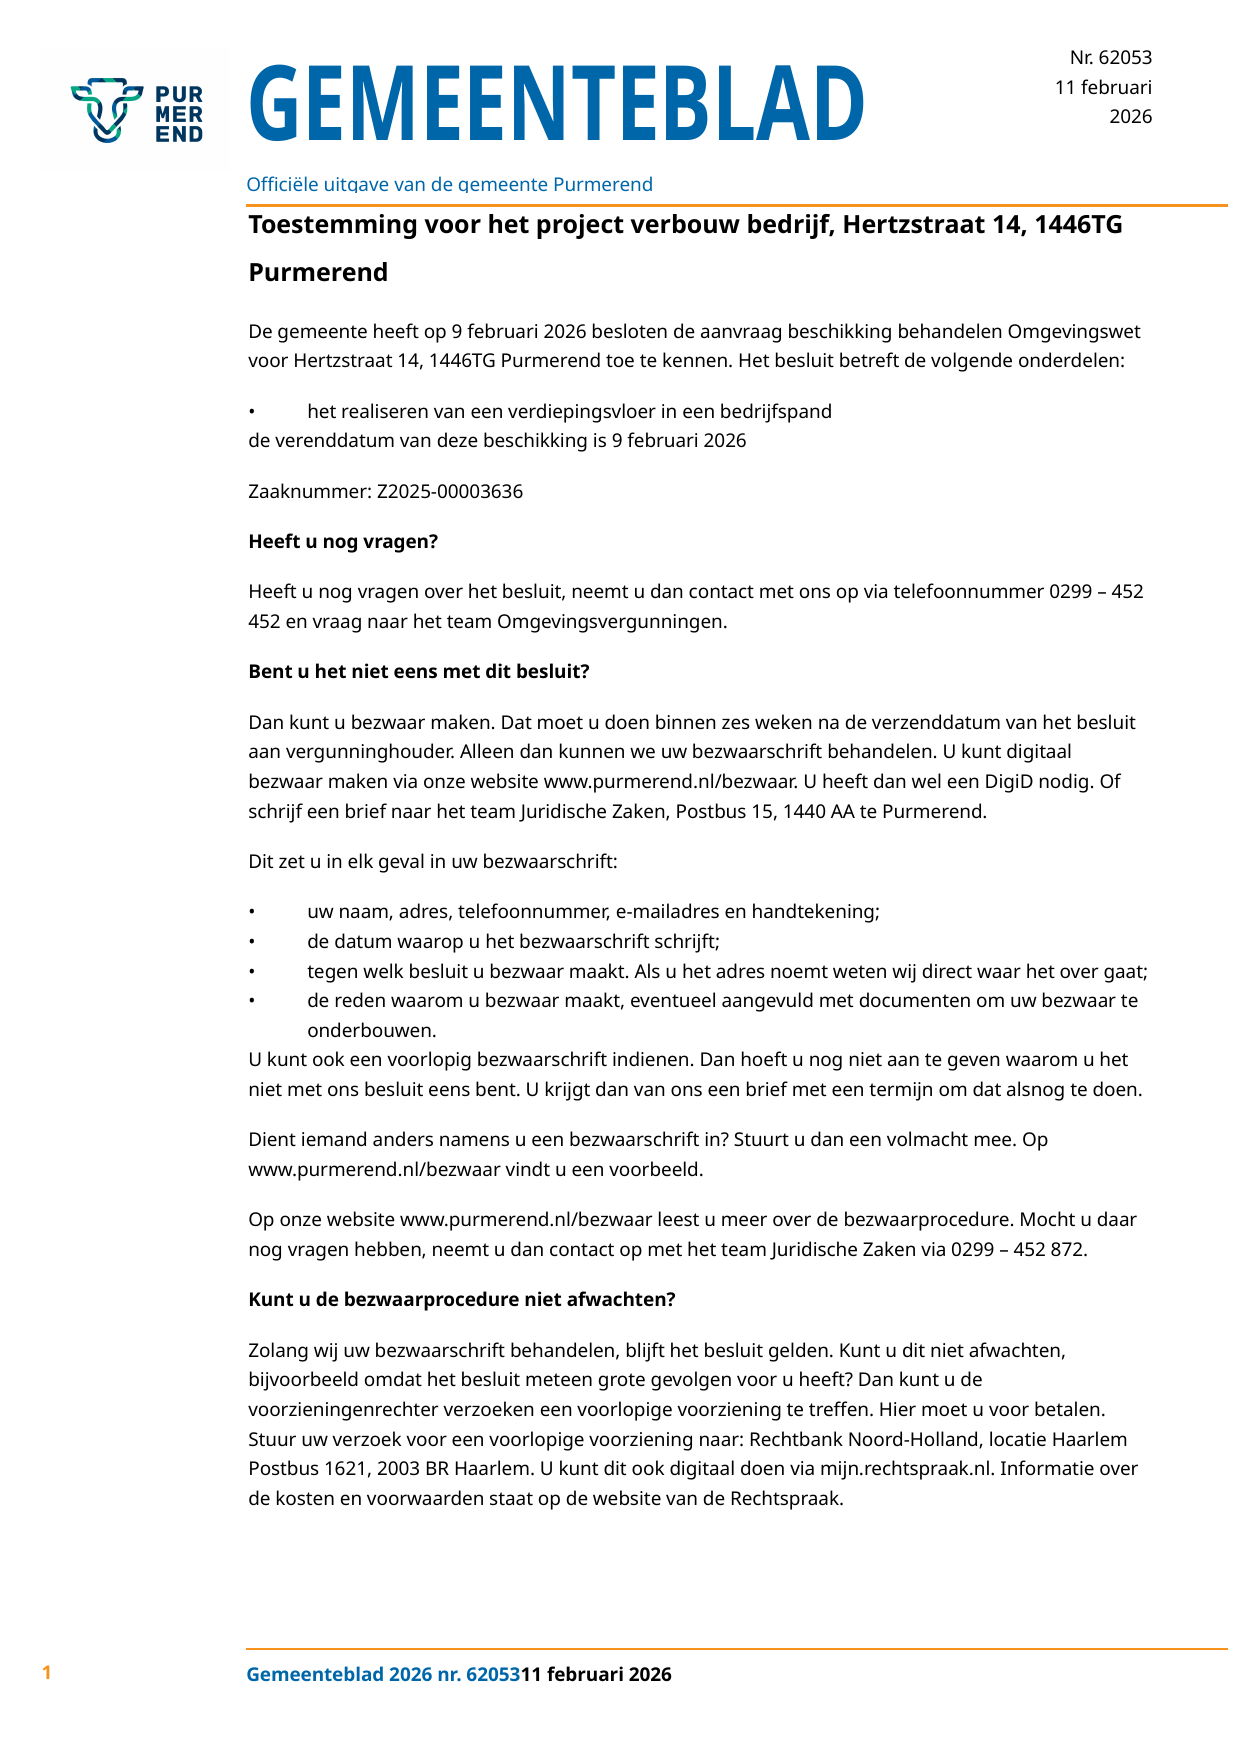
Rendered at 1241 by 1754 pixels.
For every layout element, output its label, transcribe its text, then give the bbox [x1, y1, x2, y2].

text Heeft u nog vragen over het besluit, neemt u dan contact met ons op via telefoonnummer 0299 – 452 452 en vraag naar het team Omgevingsvergunningen. [248, 579, 1152, 634]
text Bent u het niet eens met dit besluit? [248, 659, 1152, 684]
text Zolang wij uw bezwaarschrift behandelen, blijft het besluit gelden. Kunt u dit niet afwachten, bijvoorbeeld omdat het besluit meteen grote gevolgen voor u heeft? Dan kunt u de voorzieningenrechter verzoeken een voorlopige voorziening te treffen. Hier moet u voor betalen. Stuur uw verzoek voor een voorlopige voorziening naar: Rechtbank Noord-Holland, locatie Haarlem Postbus 1621, 2003 BR Haarlem. U kunt dit ook digitaal doen via mijn.rechtspraak.nl. Informatie over de kosten en voorwaarden staat op de website van de Rechtspraak. [248, 1337, 1152, 1511]
text Op onze website www.purmerend.nl/bezwaar leest u meer over de bezwaarprocedure. Mocht u daar nog vragen hebben, neemt u dan contact op met het team Juridische Zaken via 0299 – 452 872. [248, 1207, 1152, 1262]
text Kunt u de bezwaarprocedure niet afwachten? [248, 1287, 1152, 1312]
text Heeft u nog vragen? [248, 528, 1152, 554]
text Toestemming voor het project verbouw bedrijf, Hertzstraat 14, 1446TG Purmerend [248, 207, 1152, 288]
list het realiseren van een verdiepingsvloer in een bedrijfspand [248, 398, 1152, 424]
text Zaaknummer: Z2025-00003636 [248, 478, 1152, 504]
text De gemeente heeft op 9 februari 2026 besloten de aanvraag beschikking behandelen Omgevingswet voor Hertzstraat 14, 1446TG Purmerend toe te kennen. Het besluit betreft de volgende onderdelen: [248, 318, 1152, 373]
list tegen welk besluit u bezwaar maakt. Als u het adres noemt weten wij direct waar het over gaat; [248, 958, 1152, 984]
list de reden waarom u bezwaar maakt, eventueel aangevuld met documenten om uw bezwaar te onderbouwen. [248, 987, 1152, 1043]
text U kunt ook een voorlopig bezwaarschrift indienen. Dan hoeft u nog niet aan te geven waarom u het niet met ons besluit eens bent. U krijgt dan van ons een brief met een termijn om dat alsnog te doen. [248, 1047, 1152, 1102]
text Dient iemand anders namens u een bezwaarschrift in? Stuurt u dan een volmacht mee. Op www.purmerend.nl/bezwaar vindt u een voorbeeld. [248, 1127, 1152, 1182]
list de datum waarop u het bezwaarschrift schrijft; [248, 928, 1152, 954]
text Dit zet u in elk geval in uw bezwaarschrift: [248, 848, 1152, 874]
text Dan kunt u bezwaar maken. Dat moet u doen binnen zes weken na de verzenddatum van het besluit aan vergunninghouder. Alleen dan kunnen we uw bezwaarschrift behandelen. U kunt digitaal bezwaar maken via onze website www.purmerend.nl/bezwaar. U heeft dan wel een DigiD nodig. Of schrijf een brief naar het team Juridische Zaken, Postbus 15, 1440 AA te Purmerend. [248, 709, 1152, 824]
picture [41, 47, 231, 172]
list uw naam, adres, telefoonnummer, e-mailadres en handtekening; [248, 899, 1152, 924]
text de verenddatum van deze beschikking is 9 februari 2026 [248, 427, 1152, 453]
